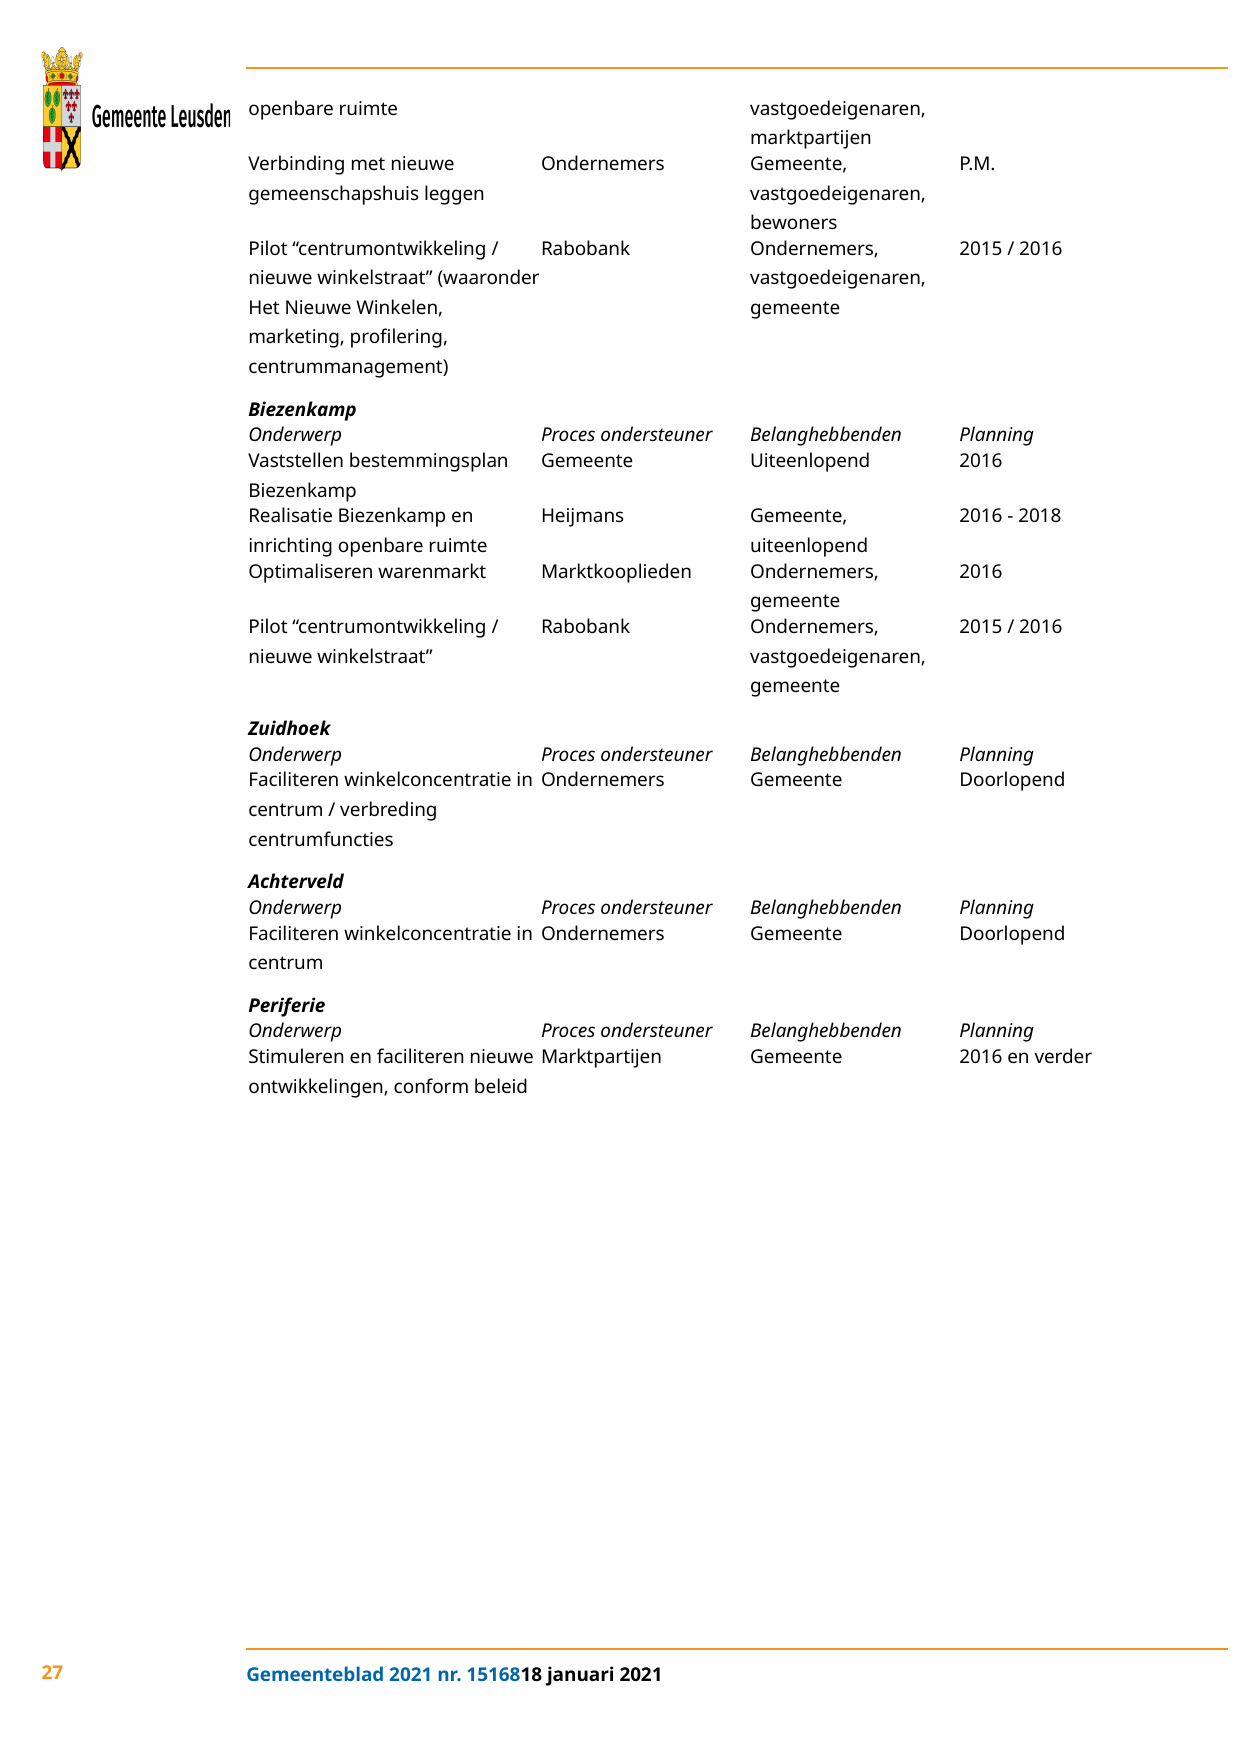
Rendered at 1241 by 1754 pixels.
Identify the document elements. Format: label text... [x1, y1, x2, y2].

table_cell Ondernemers, vastgoedeigenaren, gemeente [750, 613, 959, 698]
table_cell Gemeente [750, 1044, 959, 1099]
table_header Planning [959, 894, 1152, 920]
table_header Proces ondersteuner [541, 894, 750, 920]
table_cell Doorlopend [959, 767, 1152, 851]
text Zuidhoek [248, 715, 1152, 741]
table_cell 2016 [959, 558, 1152, 613]
table_cell Doorlopend [959, 920, 1152, 975]
table_cell Rabobank [541, 235, 750, 379]
table_cell Pilot “centrumontwikkeling / nieuwe winkelstraat” (waaronder Het Nieuwe Winkelen, marketing, profilering, centrummanagement) [248, 235, 541, 379]
table_cell Heijmans [541, 503, 750, 558]
table_cell Ondernemers, gemeente [750, 558, 959, 613]
table_cell [541, 95, 750, 150]
table_header Planning [959, 1018, 1152, 1043]
text Achterveld [248, 868, 1152, 894]
table_cell Verbinding met nieuwe gemeenschapshuis leggen [248, 150, 541, 235]
table_cell Optimaliseren warenmarkt [248, 558, 541, 613]
table_header Belanghebbenden [750, 741, 959, 767]
table_header Onderwerp [248, 1018, 541, 1043]
table_cell Gemeente, vastgoedeigenaren, bewoners [750, 150, 959, 235]
table_cell Gemeente [750, 767, 959, 851]
table_cell Ondernemers, vastgoedeigenaren, gemeente [750, 235, 959, 379]
table_cell 2016 [959, 448, 1152, 503]
table_cell Faciliteren winkelconcentratie in centrum [248, 920, 541, 975]
table_header Proces ondersteuner [541, 741, 750, 767]
table_cell Ondernemers [541, 767, 750, 851]
table_cell Stimuleren en faciliteren nieuwe ontwikkelingen, conform beleid [248, 1044, 541, 1099]
table_header Proces ondersteuner [541, 422, 750, 447]
table_header Belanghebbenden [750, 422, 959, 447]
table_cell 2015 / 2016 [959, 235, 1152, 379]
table_header Belanghebbenden [750, 894, 959, 920]
table_cell [959, 95, 1152, 150]
table_cell Gemeente [750, 920, 959, 975]
table_cell vastgoedeigenaren, marktpartijen [750, 95, 959, 150]
table_cell Rabobank [541, 613, 750, 698]
table_cell Ondernemers [541, 150, 750, 235]
table_cell Faciliteren winkelconcentratie in centrum / verbreding centrumfuncties [248, 767, 541, 851]
table_cell Realisatie Biezenkamp en inrichting openbare ruimte [248, 503, 541, 558]
table_header Proces ondersteuner [541, 1018, 750, 1043]
table_cell Gemeente [541, 448, 750, 503]
table_cell 2015 / 2016 [959, 613, 1152, 698]
table_cell Ondernemers [541, 920, 750, 975]
table_cell Uiteenlopend [750, 448, 959, 503]
table_header Planning [959, 741, 1152, 767]
table_cell Vaststellen bestemmingsplan Biezenkamp [248, 448, 541, 503]
table_header Onderwerp [248, 894, 541, 920]
table_header Belanghebbenden [750, 1018, 959, 1043]
table_cell Pilot “centrumontwikkeling / nieuwe winkelstraat” [248, 613, 541, 698]
table_cell P.M. [959, 150, 1152, 235]
text Periferie [248, 992, 1152, 1018]
table_cell 2016 en verder [959, 1044, 1152, 1099]
picture [41, 47, 231, 172]
table_cell Marktkooplieden [541, 558, 750, 613]
table_cell openbare ruimte [248, 95, 541, 150]
table_cell Gemeente, uiteenlopend [750, 503, 959, 558]
text Biezenkamp [248, 396, 1152, 422]
table_header Onderwerp [248, 741, 541, 767]
table_header Onderwerp [248, 422, 541, 447]
table_cell 2016 - 2018 [959, 503, 1152, 558]
table_header Planning [959, 422, 1152, 447]
table_cell Marktpartijen [541, 1044, 750, 1099]
